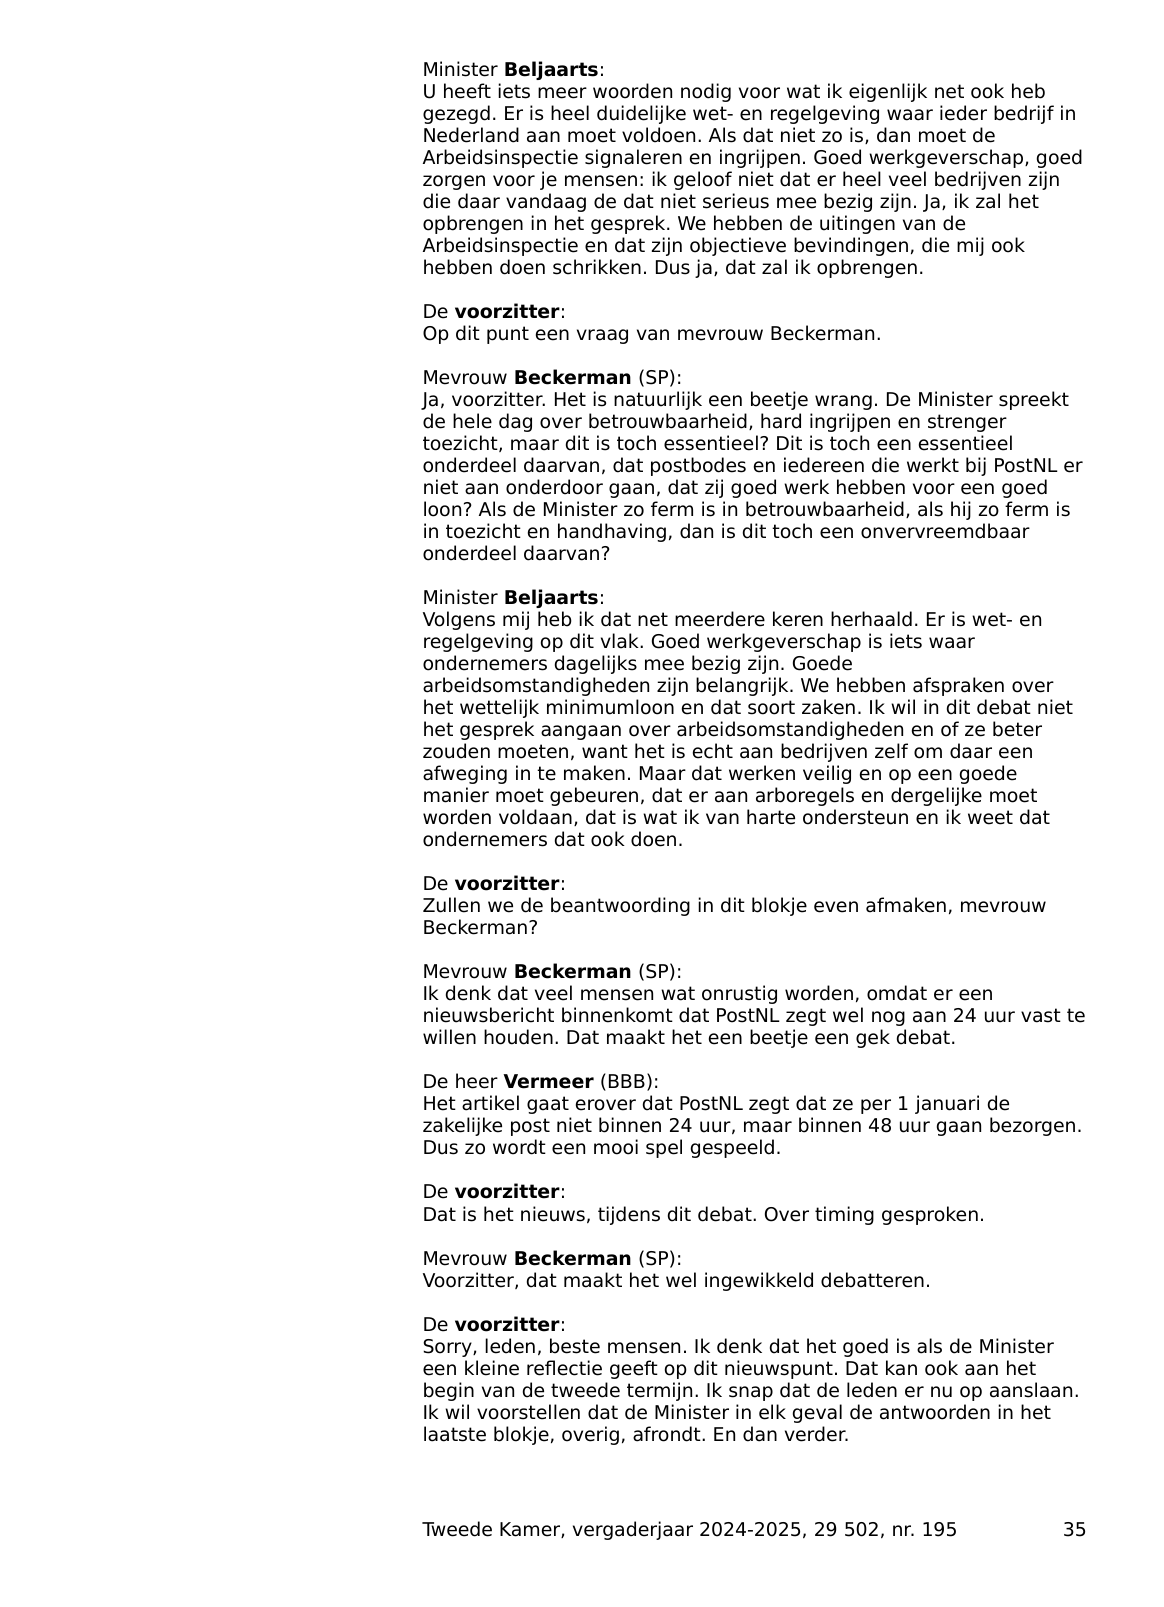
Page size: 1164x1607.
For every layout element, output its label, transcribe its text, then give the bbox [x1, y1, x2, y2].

text Ja, voorzitter. Het is natuurlijk een beetje wrang. De Minister spreekt de hele dag over betrouwbaarheid, hard ingrijpen en strenger toezicht, maar dit is toch essentieel? Dit is toch een essentieel onderdeel daarvan, dat postbodes en iedereen die werkt bij PostNL er niet aan onderdoor gaan, dat zij goed werk hebben voor een goed loon? Als de Minister zo ferm is in betrouwbaarheid, als hij zo ferm is in toezicht en handhaving, dan is dit toch een onvervreemdbaar onderdeel daarvan? [422, 389, 1087, 565]
text Ik denk dat veel mensen wat onrustig worden, omdat er een nieuwsbericht binnenkomt dat PostNL zegt wel nog aan 24 uur vast te willen houden. Dat maakt het een beetje een gek debat. [422, 983, 1087, 1049]
text Volgens mij heb ik dat net meerdere keren herhaald. Er is wet- en regelgeving op dit vlak. Goed werkgeverschap is iets waar ondernemers dagelijks mee bezig zijn. Goede arbeidsomstandigheden zijn belangrijk. We hebben afspraken over het wettelijk minimumloon en dat soort zaken. Ik wil in dit debat niet het gesprek aangaan over arbeidsomstandigheden en of ze beter zouden moeten, want het is echt aan bedrijven zelf om daar een afweging in te maken. Maar dat werken veilig en op een goede manier moet gebeuren, dat er aan arboregels en dergelijke moet worden voldaan, dat is wat ik van harte ondersteun en ik weet dat ondernemers dat ook doen. [422, 609, 1087, 851]
text Zullen we de beantwoording in dit blokje even afmaken, mevrouw Beckerman? [422, 895, 1087, 939]
text De heer Vermeer (BBB): [422, 1071, 1087, 1093]
text Het artikel gaat erover dat PostNL zegt dat ze per 1 januari de zakelijke post niet binnen 24 uur, maar binnen 48 uur gaan bezorgen. Dus zo wordt een mooi spel gespeeld. [422, 1093, 1087, 1159]
text De voorzitter: [422, 301, 1087, 323]
text U heeft iets meer woorden nodig voor wat ik eigenlijk net ook heb gezegd. Er is heel duidelijke wet- en regelgeving waar ieder bedrijf in Nederland aan moet voldoen. Als dat niet zo is, dan moet de Arbeidsinspectie signaleren en ingrijpen. Goed werkgeverschap, goed zorgen voor je mensen: ik geloof niet dat er heel veel bedrijven zijn die daar vandaag de dat niet serieus mee bezig zijn. Ja, ik zal het opbrengen in het gesprek. We hebben de uitingen van de Arbeidsinspectie en dat zijn objectieve bevindingen, die mij ook hebben doen schrikken. Dus ja, dat zal ik opbrengen. [422, 81, 1087, 279]
text Sorry, leden, beste mensen. Ik denk dat het goed is als de Minister een kleine reflectie geeft op dit nieuwspunt. Dat kan ook aan het begin van de tweede termijn. Ik snap dat de leden er nu op aanslaan. Ik wil voorstellen dat de Minister in elk geval de antwoorden in het laatste blokje, overig, afrondt. En dan verder. [422, 1336, 1087, 1446]
text Mevrouw Beckerman (SP): [422, 961, 1087, 983]
text Voorzitter, dat maakt het wel ingewikkeld debatteren. [422, 1269, 1087, 1292]
text Mevrouw Beckerman (SP): [422, 367, 1087, 389]
text De voorzitter: [422, 873, 1087, 895]
text De voorzitter: [422, 1181, 1087, 1203]
text Dat is het nieuws, tijdens dit debat. Over timing gesproken. [422, 1203, 1087, 1225]
text Op dit punt een vraag van mevrouw Beckerman. [422, 323, 1087, 345]
text De voorzitter: [422, 1314, 1087, 1336]
text Minister Beljaarts: [422, 59, 1087, 81]
text Mevrouw Beckerman (SP): [422, 1248, 1087, 1269]
text Minister Beljaarts: [422, 587, 1087, 609]
